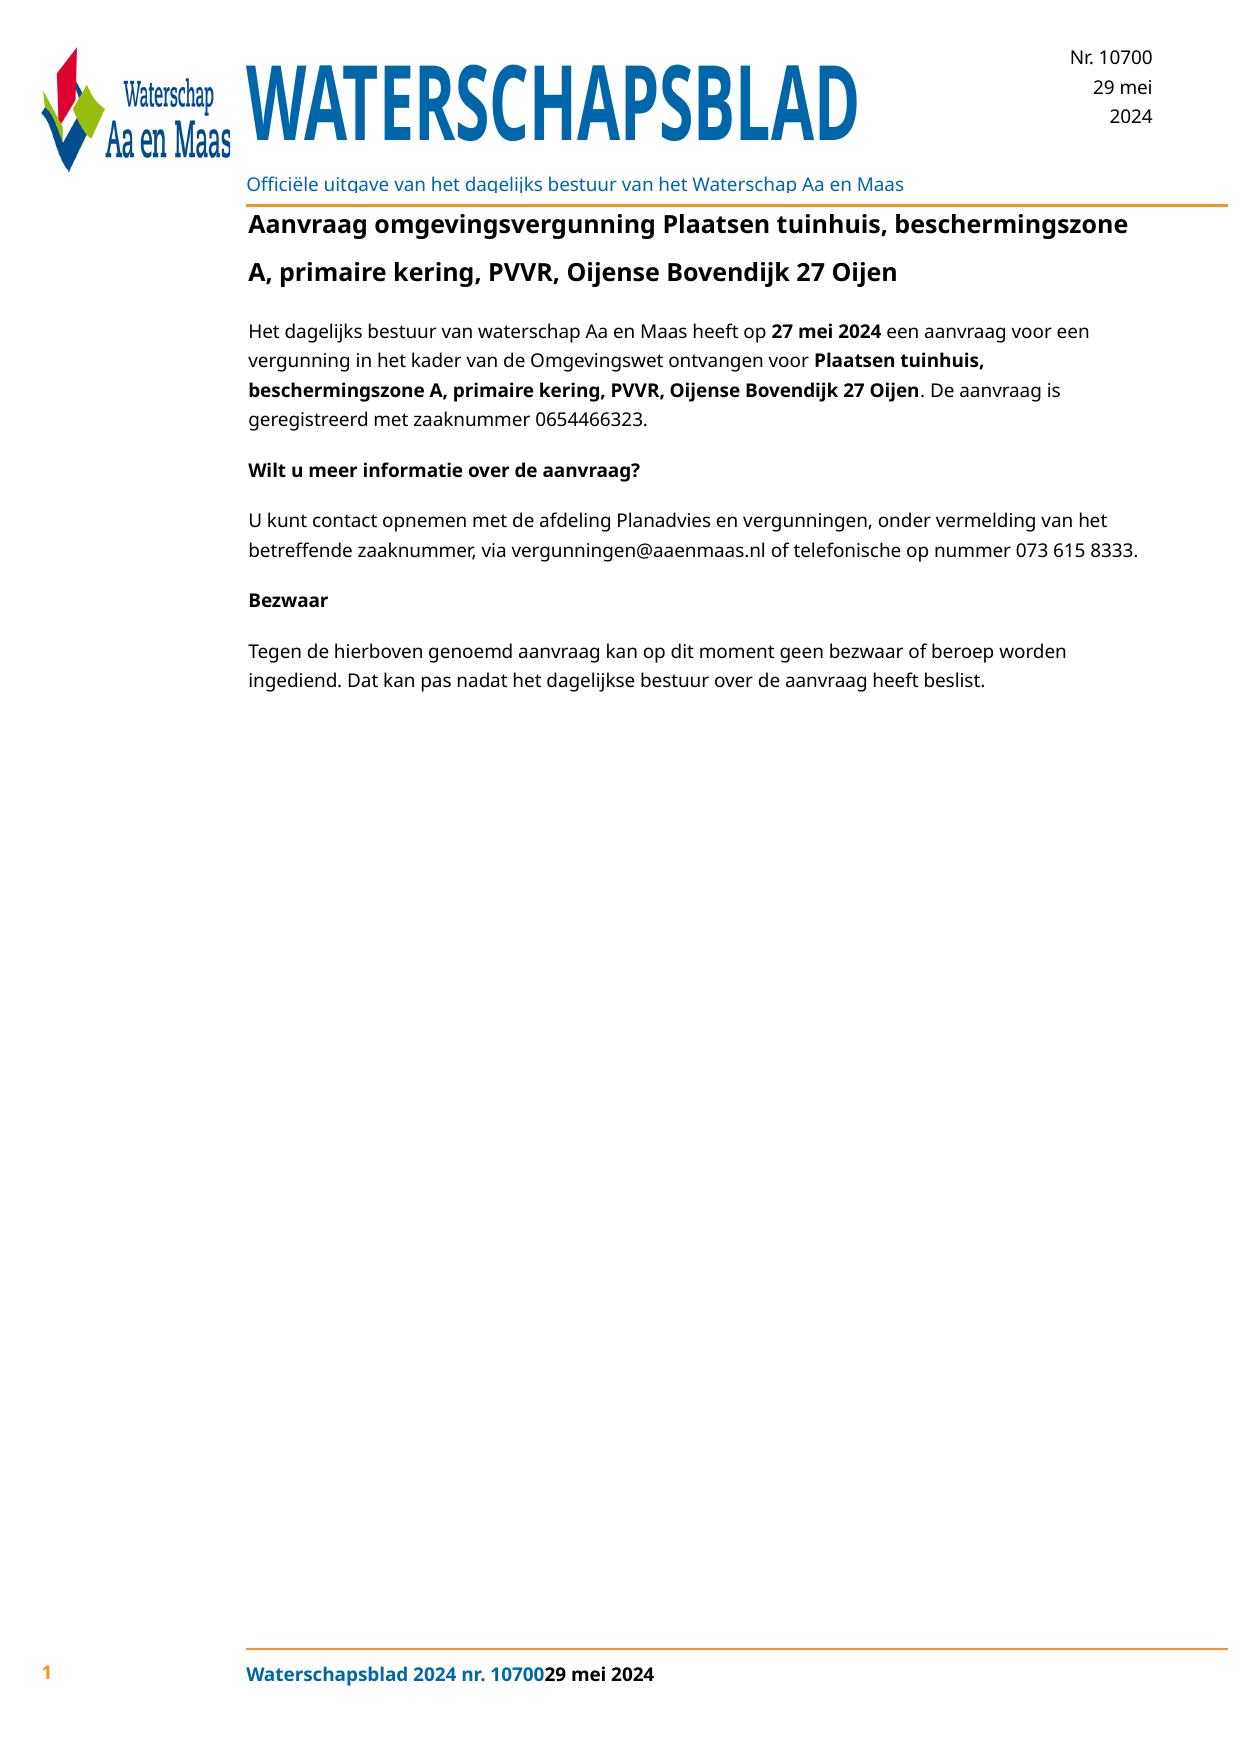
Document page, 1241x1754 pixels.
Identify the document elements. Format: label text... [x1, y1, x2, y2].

text Aanvraag omgevingsvergunning Plaatsen tuinhuis, beschermingszone A, primaire kering, PVVR, Oijense Bovendijk 27 Oijen [248, 207, 1152, 288]
text Het dagelijks bestuur van waterschap Aa en Maas heeft op 27 mei 2024 een aanvraag voor een vergunning in het kader van de Omgevingswet ontvangen voor Plaatsen tuinhuis, beschermingszone A, primaire kering, PVVR, Oijense Bovendijk 27 Oijen. De aanvraag is geregistreerd met zaaknummer 0654466323. [248, 318, 1152, 432]
text Wilt u meer informatie over de aanvraag? [248, 457, 1152, 483]
text Bezwaar [248, 587, 1152, 613]
text Tegen de hierboven genoemd aanvraag kan op dit moment geen bezwaar of beroep worden ingediend. Dat kan pas nadat het dagelijkse bestuur over de aanvraag heeft beslist. [248, 638, 1152, 693]
picture [41, 47, 231, 172]
text U kunt contact opnemen met de afdeling Planadvies en vergunningen, onder vermelding van het betreffende zaaknummer, via vergunningen@aaenmaas.nl of telefonische op nummer 073 615 8333. [248, 507, 1152, 563]
